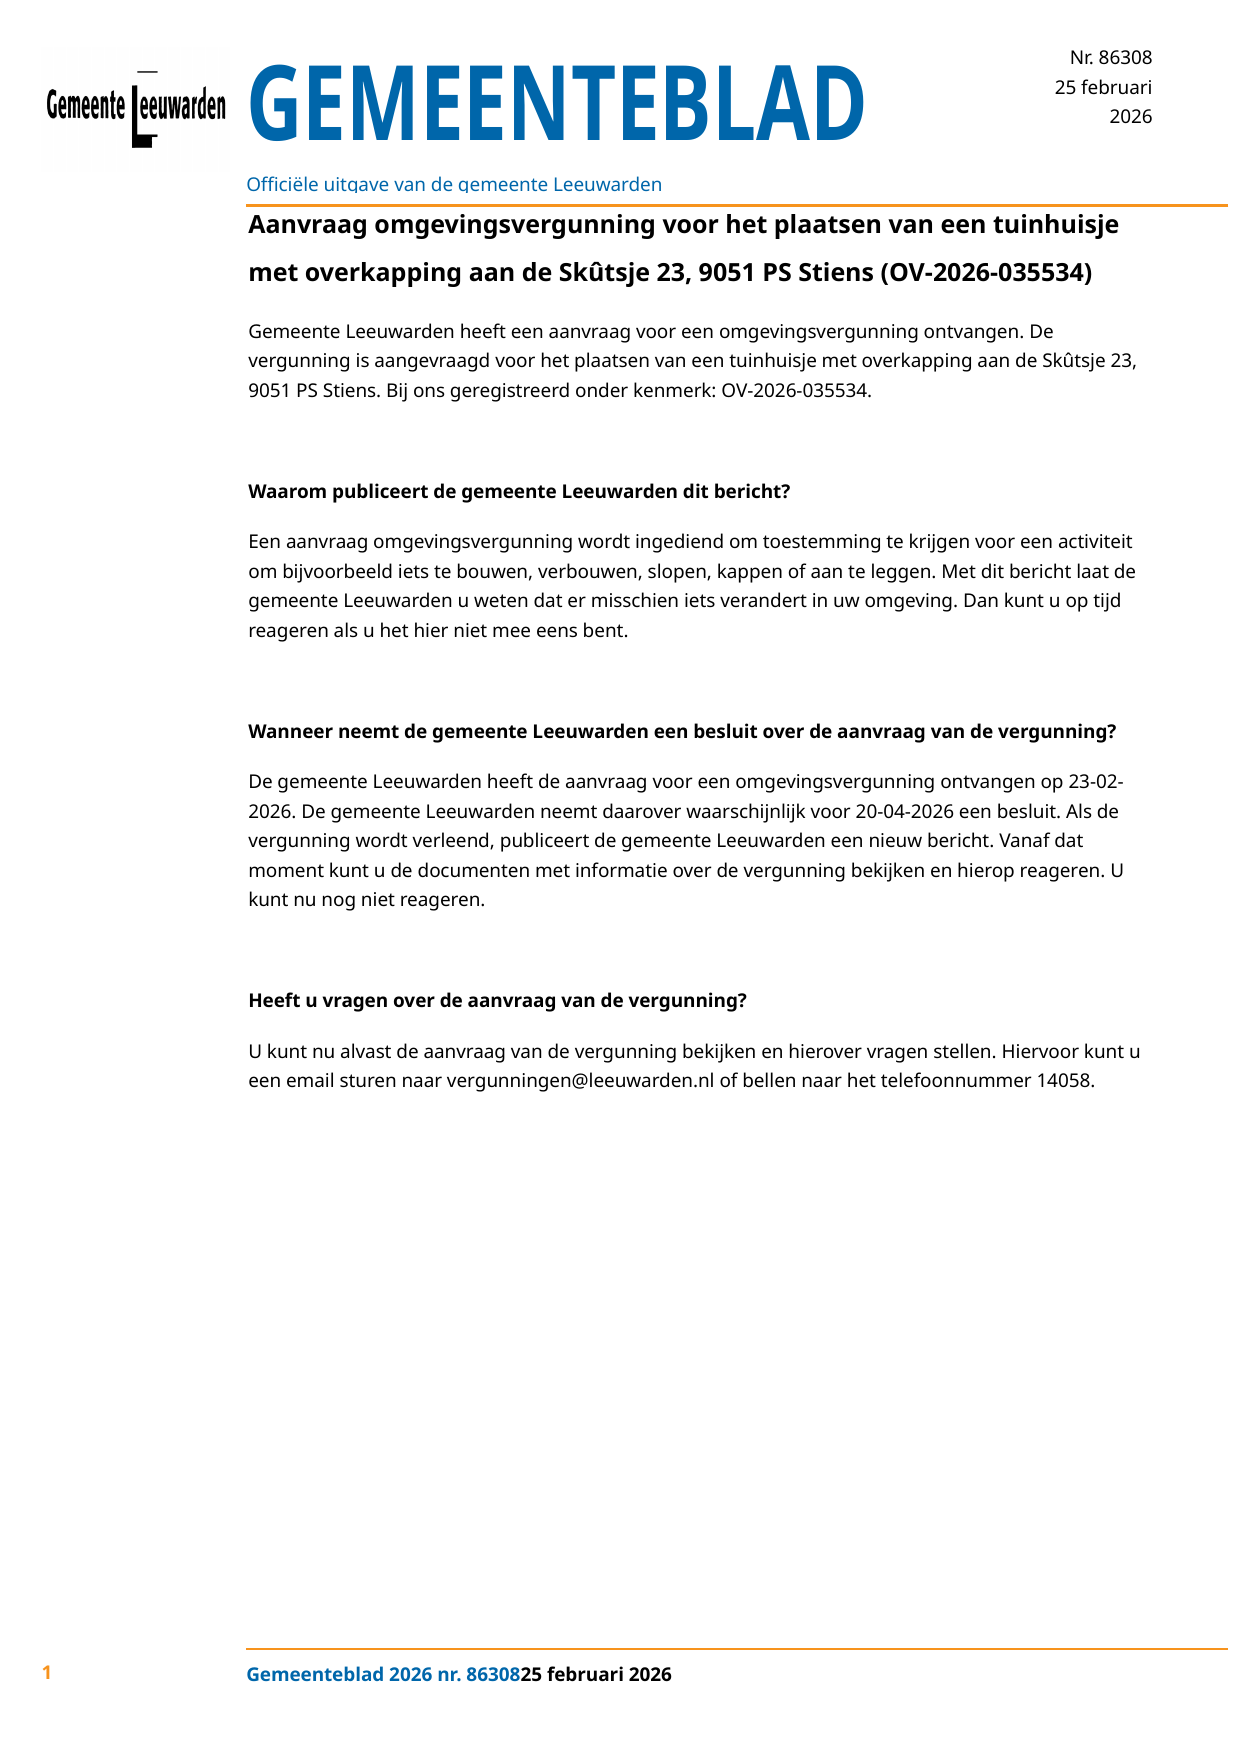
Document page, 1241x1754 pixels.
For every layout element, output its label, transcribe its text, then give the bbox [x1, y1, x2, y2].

text Waarom publiceert de gemeente Leeuwarden dit bericht? [248, 478, 1152, 504]
text Wanneer neemt de gemeente Leeuwarden een besluit over de aanvraag van de vergunning? [248, 718, 1152, 744]
picture [41, 47, 231, 172]
text Heeft u vragen over de aanvraag van de vergunning? [248, 987, 1152, 1013]
text U kunt nu alvast de aanvraag van de vergunning bekijken en hierover vragen stellen. Hiervoor kunt u een email sturen naar vergunningen@leeuwarden.nl of bellen naar het telefoonnummer 14058. [248, 1038, 1152, 1093]
text Gemeente Leeuwarden heeft een aanvraag voor een omgevingsvergunning ontvangen. De vergunning is aangevraagd voor het plaatsen van een tuinhuisje met overkapping aan de Skûtsje 23, 9051 PS Stiens. Bij ons geregistreerd onder kenmerk: OV-2026-035534. [248, 318, 1152, 403]
text Aanvraag omgevingsvergunning voor het plaatsen van een tuinhuisje met overkapping aan de Skûtsje 23, 9051 PS Stiens (OV-2026-035534) [248, 207, 1152, 288]
text Een aanvraag omgevingsvergunning wordt ingediend om toestemming te krijgen voor een activiteit om bijvoorbeeld iets te bouwen, verbouwen, slopen, kappen of aan te leggen. Met dit bericht laat de gemeente Leeuwarden u weten dat er misschien iets verandert in uw omgeving. Dan kunt u op tijd reageren als u het hier niet mee eens bent. [248, 528, 1152, 643]
text De gemeente Leeuwarden heeft de aanvraag voor een omgevingsvergunning ontvangen op 23-02-2026. De gemeente Leeuwarden neemt daarover waarschijnlijk voor 20-04-2026 een besluit. Als de vergunning wordt verleend, publiceert de gemeente Leeuwarden een nieuw bericht. Vanaf dat moment kunt u de documenten met informatie over de vergunning bekijken en hierop reageren. U kunt nu nog niet reageren. [248, 768, 1152, 912]
